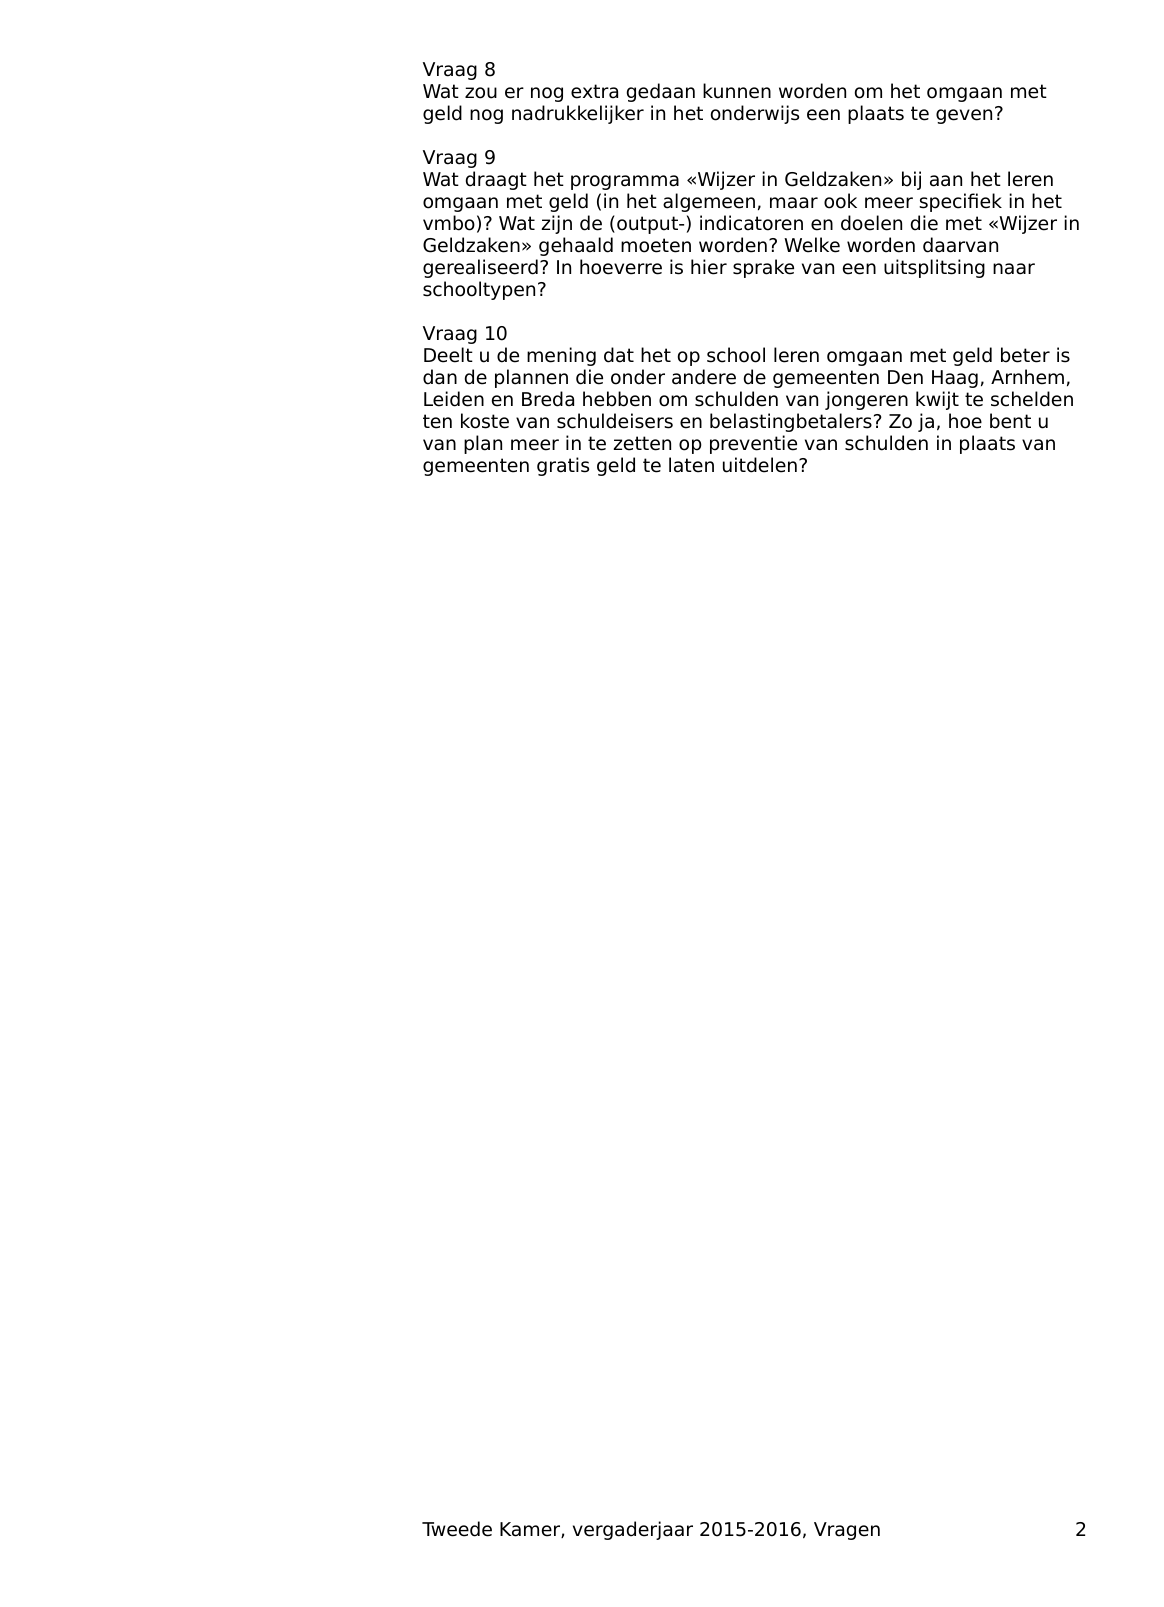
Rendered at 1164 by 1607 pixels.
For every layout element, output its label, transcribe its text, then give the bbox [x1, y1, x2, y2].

text Vraag 10 [422, 323, 1087, 345]
text Wat zou er nog extra gedaan kunnen worden om het omgaan met geld nog nadrukkelijker in het onderwijs een plaats te geven? [422, 81, 1087, 125]
text Wat draagt het programma «Wijzer in Geldzaken» bij aan het leren omgaan met geld (in het algemeen, maar ook meer specifiek in het vmbo)? Wat zijn de (output-) indicatoren en doelen die met «Wijzer in Geldzaken» gehaald moeten worden? Welke worden daarvan gerealiseerd? In hoeverre is hier sprake van een uitsplitsing naar schooltypen? [422, 169, 1087, 301]
text Deelt u de mening dat het op school leren omgaan met geld beter is dan de plannen die onder andere de gemeenten Den Haag, Arnhem, Leiden en Breda hebben om schulden van jongeren kwijt te schelden ten koste van schuldeisers en belastingbetalers? Zo ja, hoe bent u van plan meer in te zetten op preventie van schulden in plaats van gemeenten gratis geld te laten uitdelen? [422, 345, 1087, 477]
text Vraag 9 [422, 147, 1087, 169]
text Vraag 8 [422, 59, 1087, 81]
